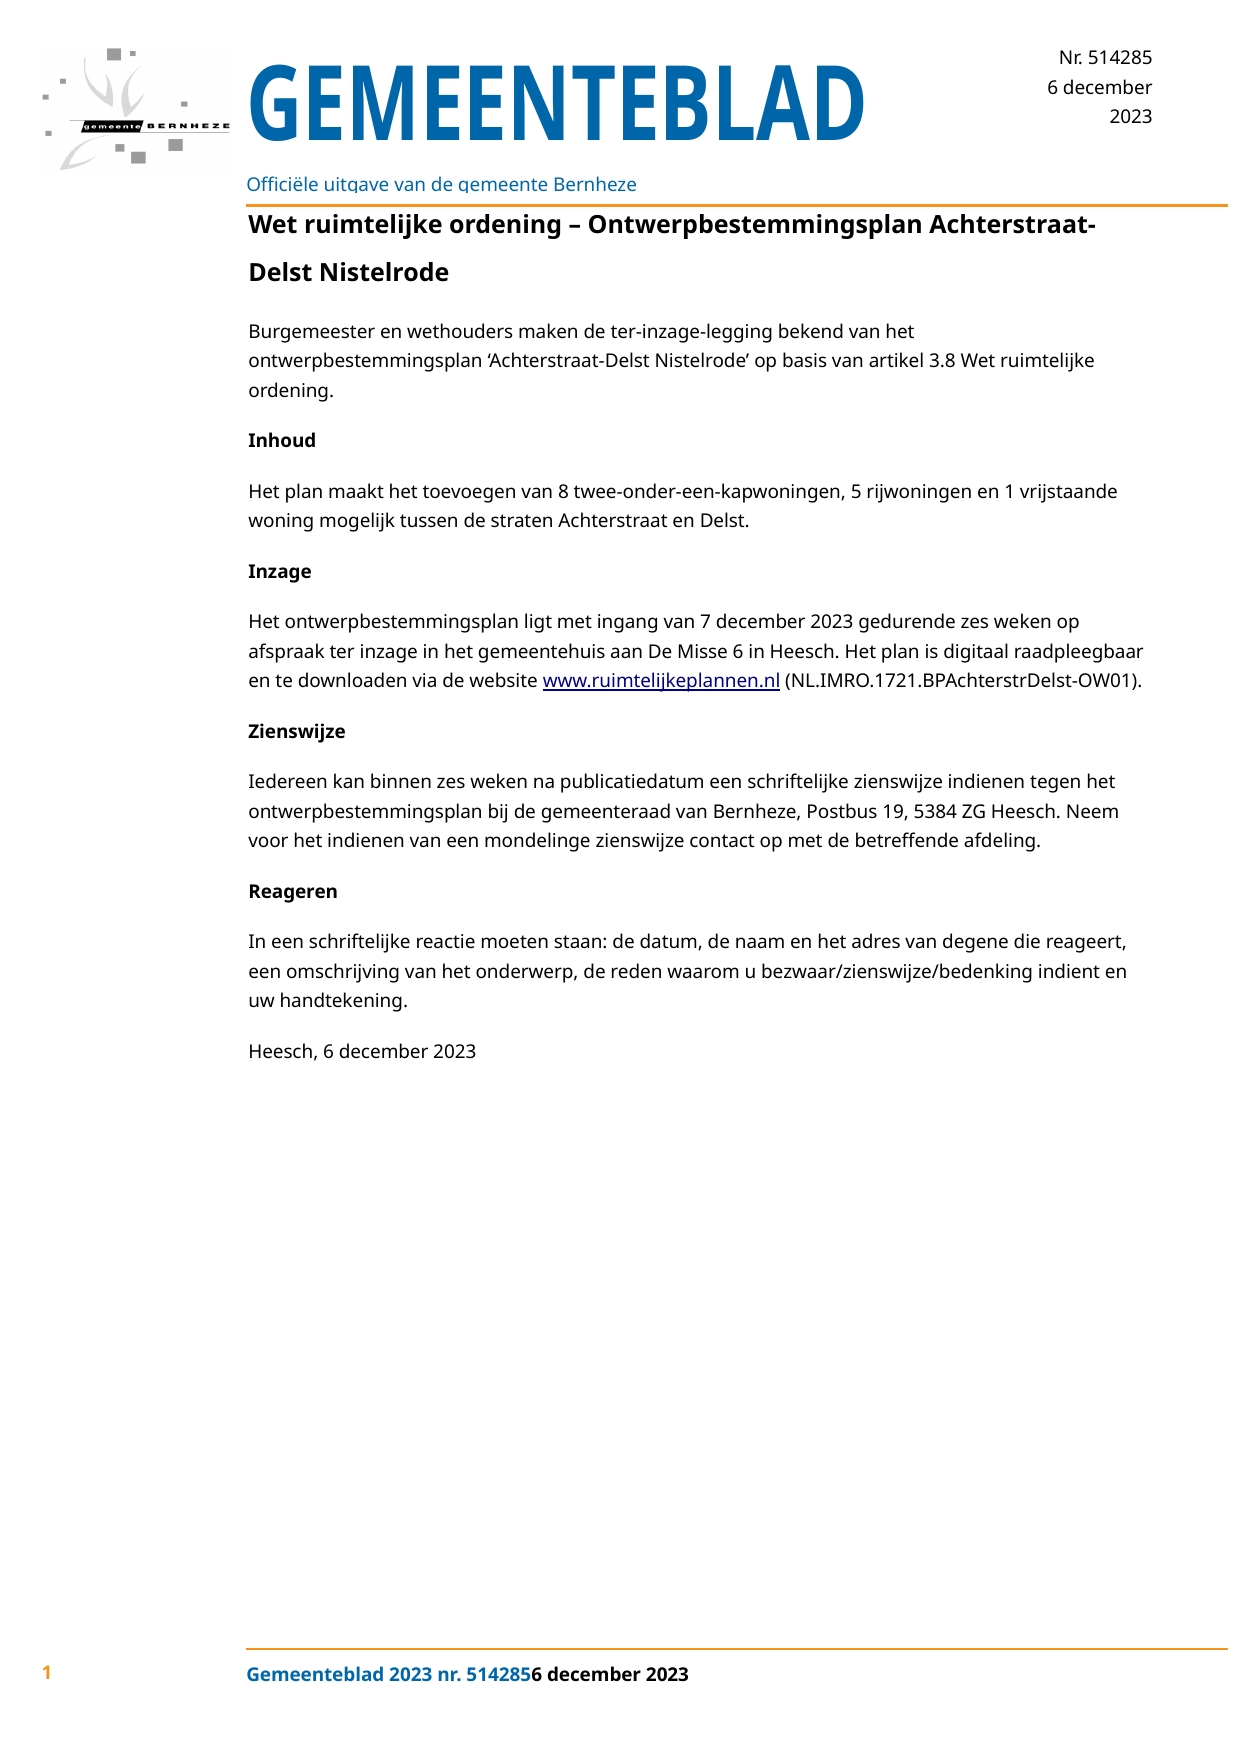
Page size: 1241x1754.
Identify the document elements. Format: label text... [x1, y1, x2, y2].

text Reageren [248, 878, 1152, 904]
picture [41, 47, 231, 172]
text Heesch, 6 december 2023 [248, 1038, 1152, 1064]
text Iedereen kan binnen zes weken na publicatiedatum een schriftelijke zienswijze indienen tegen het ontwerpbestemmingsplan bij de gemeenteraad van Bernheze, Postbus 19, 5384 ZG Heesch. Neem voor het indienen van een mondelinge zienswijze contact op met de betreffende afdeling. [248, 768, 1152, 853]
text Het plan maakt het toevoegen van 8 twee-onder-een-kapwoningen, 5 rijwoningen en 1 vrijstaande woning mogelijk tussen de straten Achterstraat en Delst. [248, 478, 1152, 533]
text Inzage [248, 558, 1152, 584]
text Inhoud [248, 427, 1152, 453]
text Burgemeester en wethouders maken de ter-inzage-legging bekend van het ontwerpbestemmingsplan ‘Achterstraat-Delst Nistelrode’ op basis van artikel 3.8 Wet ruimtelijke ordening. [248, 318, 1152, 403]
text Het ontwerpbestemmingsplan ligt met ingang van 7 december 2023 gedurende zes weken op afspraak ter inzage in het gemeentehuis aan De Misse 6 in Heesch. Het plan is digitaal raadpleegbaar en te downloaden via de website www.ruimtelijkeplannen.nl (NL.IMRO.1721.BPAchterstrDelst-OW01). [248, 608, 1152, 693]
text Zienswijze [248, 718, 1152, 744]
text In een schriftelijke reactie moeten staan: de datum, de naam en het adres van degene die reageert, een omschrijving van het onderwerp, de reden waarom u bezwaar/zienswijze/bedenking indient en uw handtekening. [248, 928, 1152, 1013]
text Wet ruimtelijke ordening – Ontwerpbestemmingsplan Achterstraat-Delst Nistelrode [248, 207, 1152, 288]
